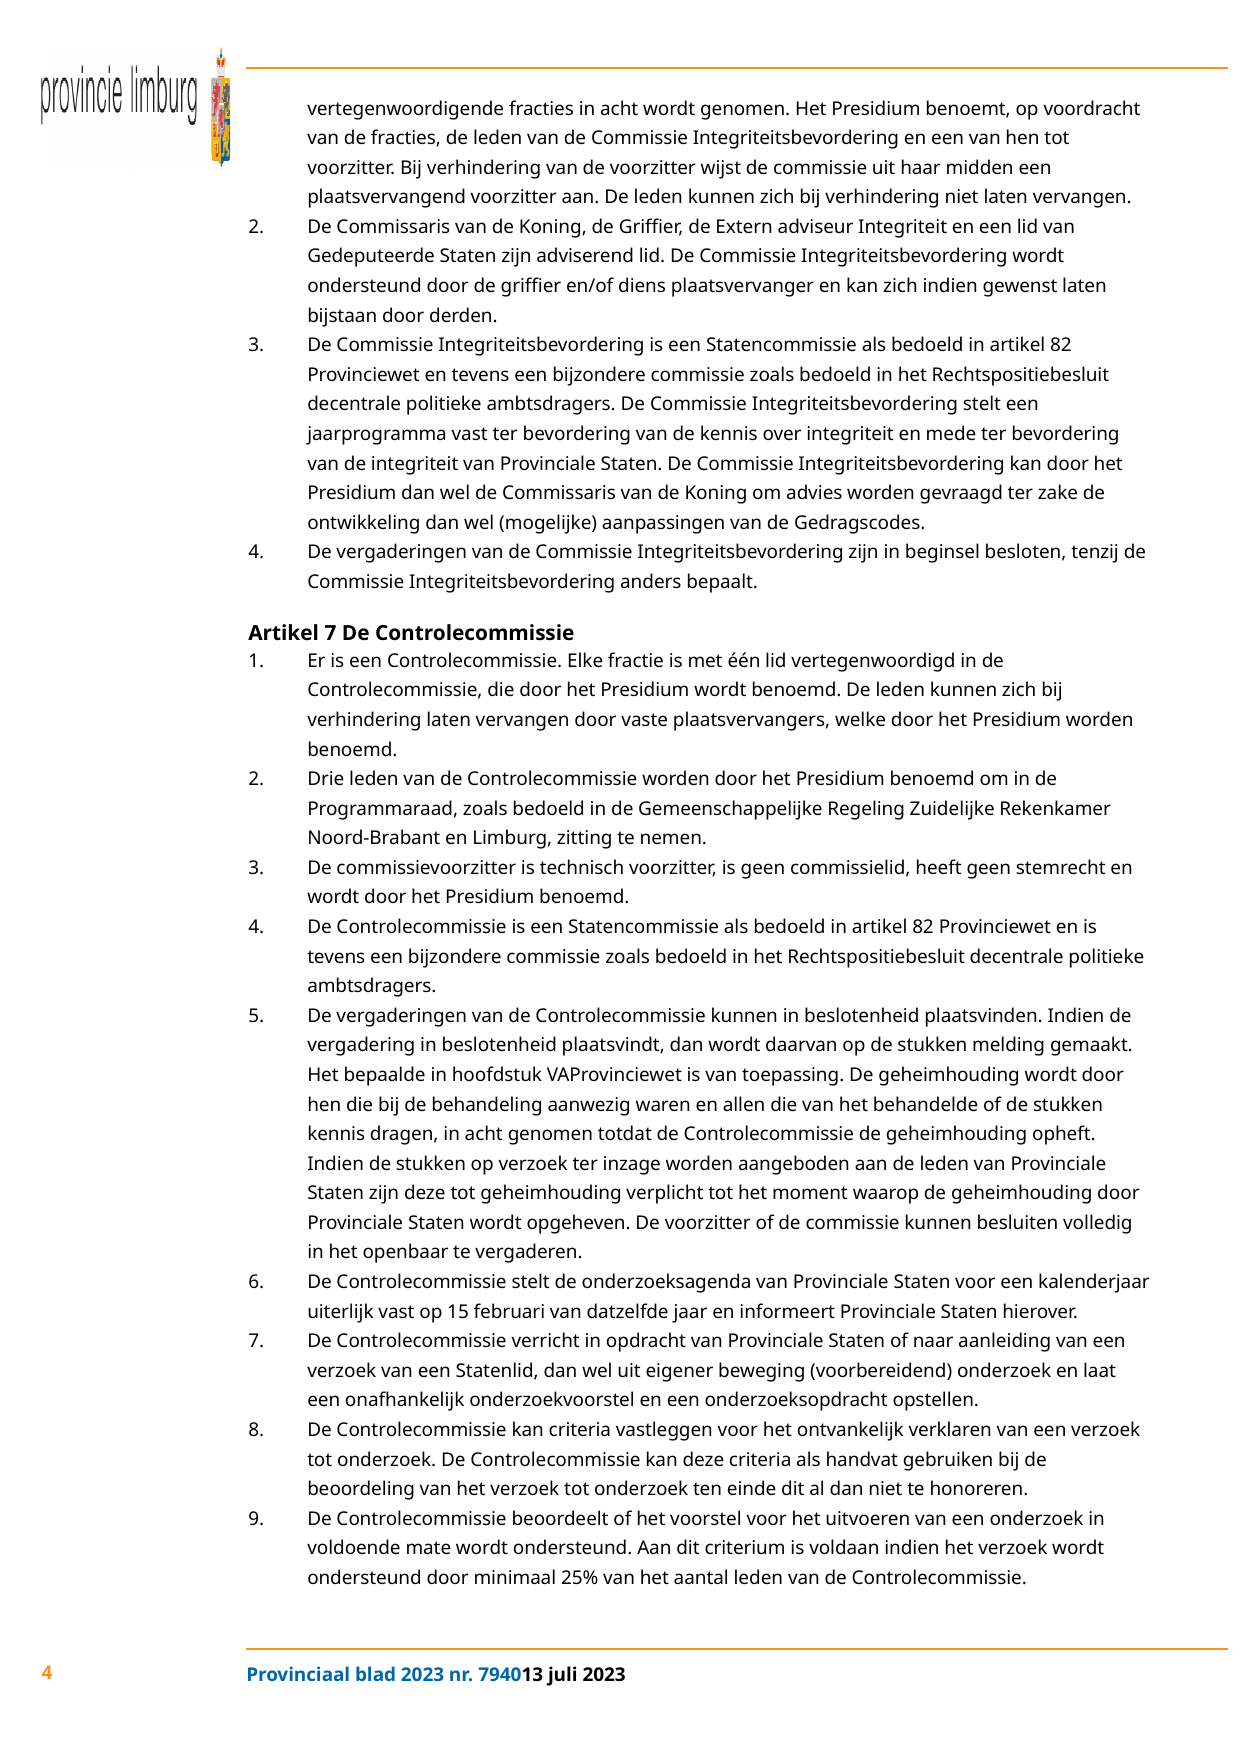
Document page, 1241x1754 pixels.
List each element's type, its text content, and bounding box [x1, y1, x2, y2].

list De Commissaris van de Koning, de Griffier, de Extern adviseur Integriteit en een lid van Gedeputeerde Staten zijn adviserend lid. De Commissie Integriteitsbevordering wordt ondersteund door de griffier en/of diens plaatsvervanger en kan zich indien gewenst laten bijstaan door derden. [248, 213, 1152, 328]
list De vergaderingen van de Commissie Integriteitsbevordering zijn in beginsel besloten, tenzij de Commissie Integriteitsbevordering anders bepaalt. [248, 538, 1152, 594]
list De commissievoorzitter is technisch voorzitter, is geen commissielid, heeft geen stemrecht en wordt door het Presidium benoemd. [248, 854, 1152, 909]
list vertegenwoordigende fracties in acht wordt genomen. Het Presidium benoemt, op voordracht van de fracties, de leden van de Commissie Integriteitsbevordering en een van hen tot voorzitter. Bij verhindering van de voorzitter wijst de commissie uit haar midden een plaatsvervangend voorzitter aan. De leden kunnen zich bij verhindering niet laten vervangen. [248, 95, 1152, 209]
list Drie leden van de Controlecommissie worden door het Presidium benoemd om in de Programmaraad, zoals bedoeld in de Gemeenschappelijke Regeling Zuidelijke Rekenkamer Noord-Brabant en Limburg, zitting te nemen. [248, 765, 1152, 850]
list De Controlecommissie is een Statencommissie als bedoeld in artikel 82 Provinciewet en is tevens een bijzondere commissie zoals bedoeld in het Rechtspositiebesluit decentrale politieke ambtsdragers. [248, 913, 1152, 998]
list De Controlecommissie verricht in opdracht van Provinciale Staten of naar aanleiding van een verzoek van een Statenlid, dan wel uit eigener beweging (voorbereidend) onderzoek en laat een onafhankelijk onderzoekvoorstel en een onderzoeksopdracht opstellen. [248, 1327, 1152, 1412]
text Artikel 7 De Controlecommissie [248, 618, 1152, 647]
list Er is een Controlecommissie. Elke fractie is met één lid vertegenwoordigd in de Controlecommissie, die door het Presidium wordt benoemd. De leden kunnen zich bij verhindering laten vervangen door vaste plaatsvervangers, welke door het Presidium worden benoemd. [248, 647, 1152, 761]
picture [41, 47, 231, 172]
list De vergaderingen van de Controlecommissie kunnen in beslotenheid plaatsvinden. Indien de vergadering in beslotenheid plaatsvindt, dan wordt daarvan op de stukken melding gemaakt. Het bepaalde in hoofdstuk VAProvinciewet is van toepassing. De geheimhouding wordt door hen die bij de behandeling aanwezig waren en allen die van het behandelde of de stukken kennis dragen, in acht genomen totdat de Controlecommissie de geheimhouding opheft. Indien de stukken op verzoek ter inzage worden aangeboden aan de leden van Provinciale Staten zijn deze tot geheimhouding verplicht tot het moment waarop de geheimhouding door Provinciale Staten wordt opgeheven. De voorzitter of de commissie kunnen besluiten volledig in het openbaar te vergaderen. [248, 1002, 1152, 1264]
list De Controlecommissie beoordeelt of het voorstel voor het uitvoeren van een onderzoek in voldoende mate wordt ondersteund. Aan dit criterium is voldaan indien het verzoek wordt ondersteund door minimaal 25% van het aantal leden van de Controlecommissie. [248, 1505, 1152, 1590]
list De Commissie Integriteitsbevordering is een Statencommissie als bedoeld in artikel 82 Provinciewet en tevens een bijzondere commissie zoals bedoeld in het Rechtspositiebesluit decentrale politieke ambtsdragers. De Commissie Integriteitsbevordering stelt een jaarprogramma vast ter bevordering van de kennis over integriteit en mede ter bevordering van de integriteit van Provinciale Staten. De Commissie Integriteitsbevordering kan door het Presidium dan wel de Commissaris van de Koning om advies worden gevraagd ter zake de ontwikkeling dan wel (mogelijke) aanpassingen van de Gedragscodes. [248, 331, 1152, 535]
list De Controlecommissie kan criteria vastleggen voor het ontvankelijk verklaren van een verzoek tot onderzoek. De Controlecommissie kan deze criteria als handvat gebruiken bij de beoordeling van het verzoek tot onderzoek ten einde dit al dan niet te honoreren. [248, 1416, 1152, 1501]
list De Controlecommissie stelt de onderzoeksagenda van Provinciale Staten voor een kalenderjaar uiterlijk vast op 15 februari van datzelfde jaar en informeert Provinciale Staten hierover. [248, 1268, 1152, 1323]
